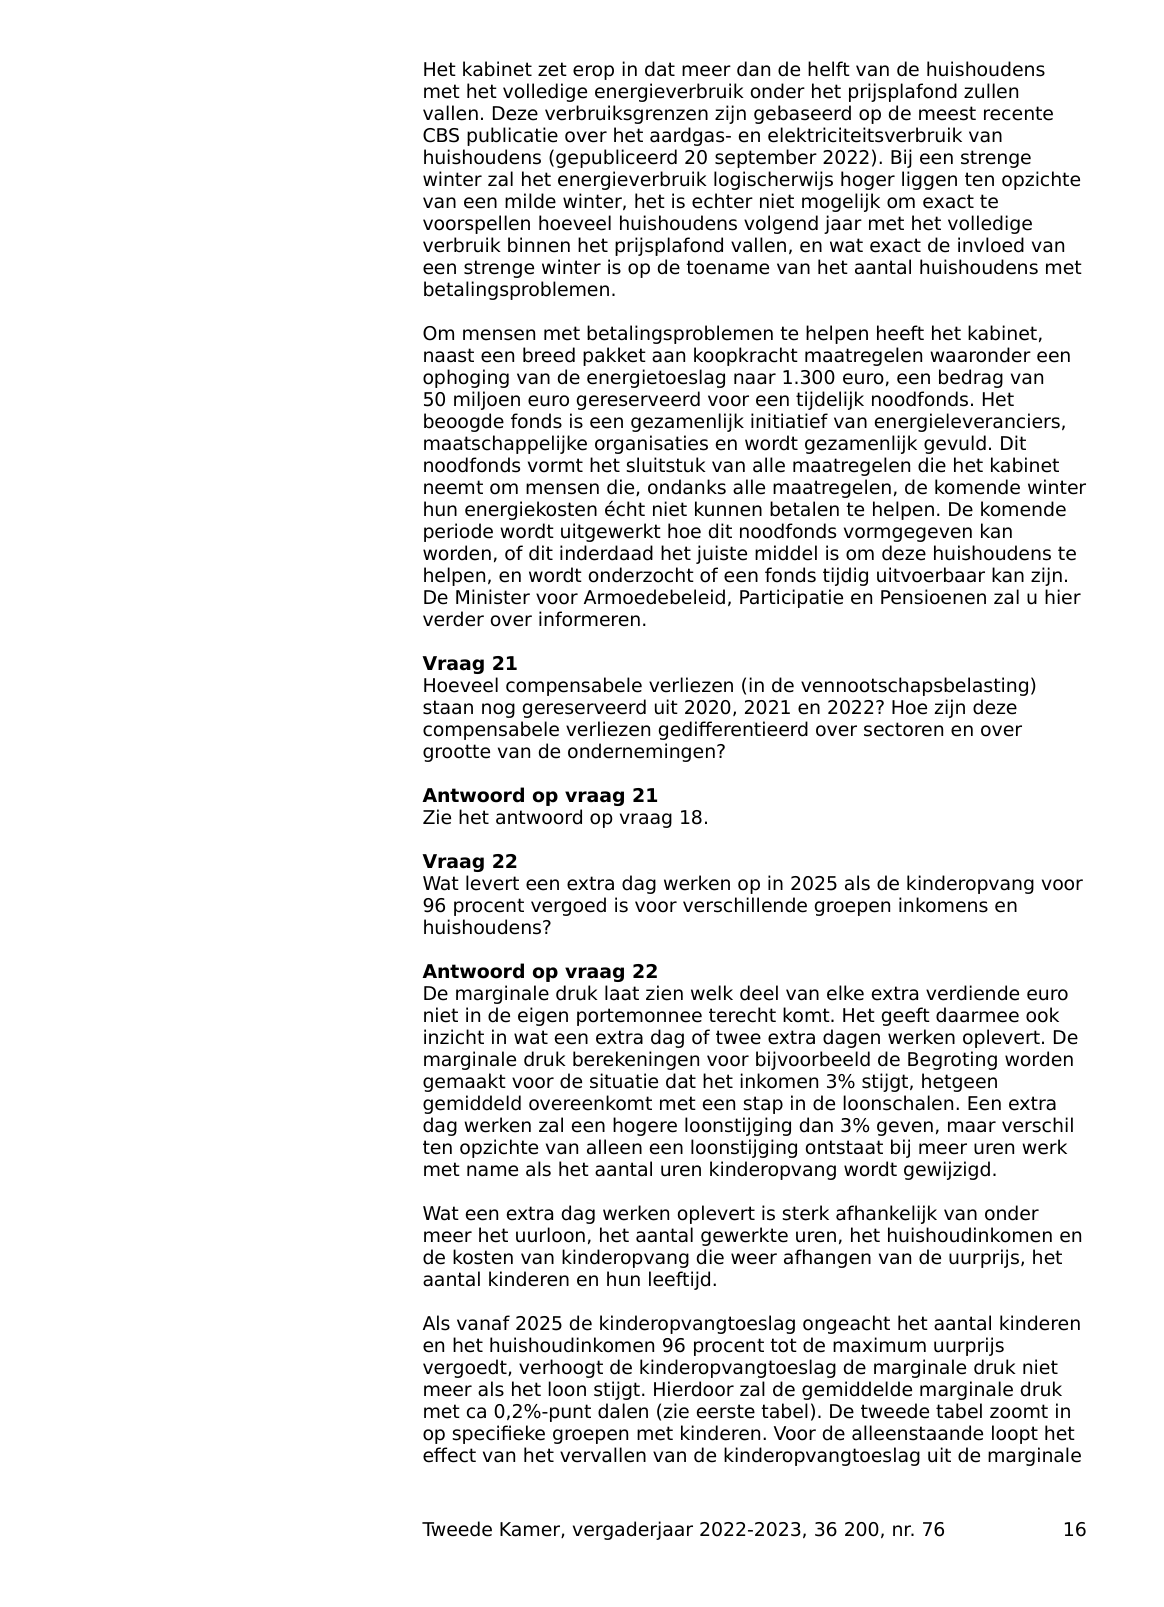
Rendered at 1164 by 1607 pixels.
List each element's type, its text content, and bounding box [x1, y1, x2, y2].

text Het kabinet zet erop in dat meer dan de helft van de huishoudens met het volledige energieverbruik onder het prijsplafond zullen vallen. Deze verbruiksgrenzen zijn gebaseerd op de meest recente CBS publicatie over het aardgas- en elektriciteitsverbruik van huishoudens (gepubliceerd 20 september 2022). Bij een strenge winter zal het energieverbruik logischerwijs hoger liggen ten opzichte van een milde winter, het is echter niet mogelijk om exact te voorspellen hoeveel huishoudens volgend jaar met het volledige verbruik binnen het prijsplafond vallen, en wat exact de invloed van een strenge winter is op de toename van het aantal huishoudens met betalingsproblemen. [422, 59, 1087, 301]
subtitle Antwoord op vraag 22 [422, 961, 1087, 983]
subtitle Antwoord op vraag 21 [422, 785, 1087, 807]
subtitle Vraag 22 [422, 851, 1087, 873]
text De marginale druk laat zien welk deel van elke extra verdiende euro niet in de eigen portemonnee terecht komt. Het geeft daarmee ook inzicht in wat een extra dag of twee extra dagen werken oplevert. De marginale druk berekeningen voor bijvoorbeeld de Begroting worden gemaakt voor de situatie dat het inkomen 3% stijgt, hetgeen gemiddeld overeenkomt met een stap in de loonschalen. Een extra dag werken zal een hogere loonstijging dan 3% geven, maar verschil ten opzichte van alleen een loonstijging ontstaat bij meer uren werk met name als het aantal uren kinderopvang wordt gewijzigd. [422, 983, 1087, 1181]
text Zie het antwoord op vraag 18. [422, 807, 1087, 829]
text Om mensen met betalingsproblemen te helpen heeft het kabinet, naast een breed pakket aan koopkracht maatregelen waaronder een ophoging van de energietoeslag naar 1.300 euro, een bedrag van 50 miljoen euro gereserveerd voor een tijdelijk noodfonds. Het beoogde fonds is een gezamenlijk initiatief van energieleveranciers, maatschappelijke organisaties en wordt gezamenlijk gevuld. Dit noodfonds vormt het sluitstuk van alle maatregelen die het kabinet neemt om mensen die, ondanks alle maatregelen, de komende winter hun energiekosten écht niet kunnen betalen te helpen. De komende periode wordt uitgewerkt hoe dit noodfonds vormgegeven kan worden, of dit inderdaad het juiste middel is om deze huishoudens te helpen, en wordt onderzocht of een fonds tijdig uitvoerbaar kan zijn. De Minister voor Armoedebeleid, Participatie en Pensioenen zal u hier verder over informeren. [422, 323, 1087, 631]
text Wat levert een extra dag werken op in 2025 als de kinderopvang voor 96 procent vergoed is voor verschillende groepen inkomens en huishoudens? [422, 873, 1087, 939]
text Wat een extra dag werken oplevert is sterk afhankelijk van onder meer het uurloon, het aantal gewerkte uren, het huishoudinkomen en de kosten van kinderopvang die weer afhangen van de uurprijs, het aantal kinderen en hun leeftijd. [422, 1203, 1087, 1291]
text Als vanaf 2025 de kinderopvangtoeslag ongeacht het aantal kinderen en het huishoudinkomen 96 procent tot de maximum uurprijs vergoedt, verhoogt de kinderopvangtoeslag de marginale druk niet meer als het loon stijgt. Hierdoor zal de gemiddelde marginale druk met ca 0,2%-punt dalen (zie eerste tabel). De tweede tabel zoomt in op specifieke groepen met kinderen. Voor de alleenstaande loopt het effect van het vervallen van de kinderopvangtoeslag uit de marginale [422, 1313, 1087, 1467]
subtitle Vraag 21 [422, 653, 1087, 675]
text Hoeveel compensabele verliezen (in de vennootschapsbelasting) staan nog gereserveerd uit 2020, 2021 en 2022? Hoe zijn deze compensabele verliezen gedifferentieerd over sectoren en over grootte van de ondernemingen? [422, 675, 1087, 763]
